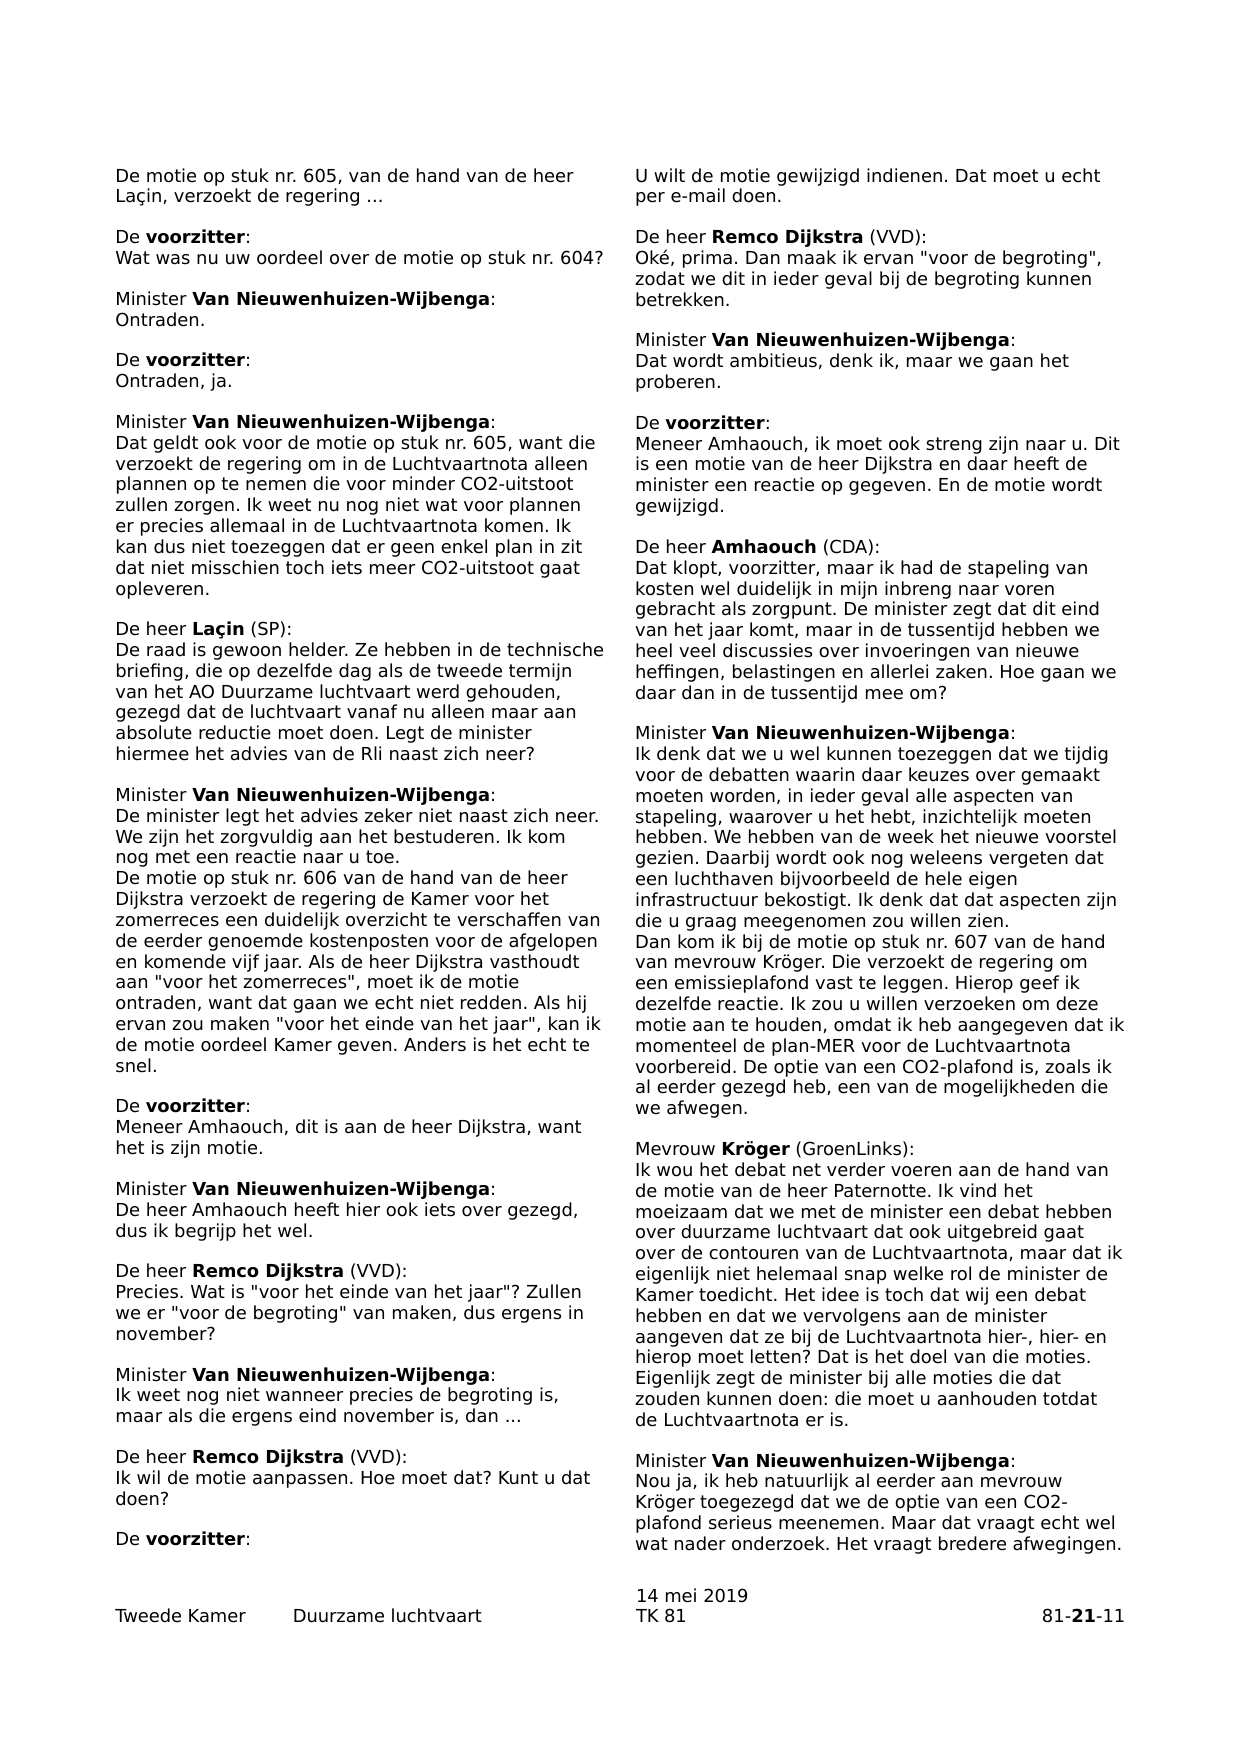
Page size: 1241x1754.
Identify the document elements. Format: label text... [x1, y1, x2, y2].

text Wat was nu uw oordeel over de motie op stuk nr. 604? [115, 248, 605, 268]
text Dat klopt, voorzitter, maar ik had de stapeling van kosten wel duidelijk in mijn inbreng naar voren gebracht als zorgpunt. De minister zegt dat dit eind van het jaar komt, maar in de tussentijd hebben we heel veel discussies over invoeringen van nieuwe heffingen, belastingen en allerlei zaken. Hoe gaan we daar dan in de tussentijd mee om? [635, 557, 1125, 703]
text Nou ja, ik heb natuurlijk al eerder aan mevrouw Kröger toegezegd dat we de optie van een CO2-plafond serieus meenemen. Maar dat vraagt echt wel wat nader onderzoek. Het vraagt bredere afwegingen. [635, 1471, 1125, 1554]
text Minister Van Nieuwenhuizen-Wijbenga: [635, 723, 1125, 744]
text De heer Remco Dijkstra (VVD): [635, 227, 1125, 248]
text De motie op stuk nr. 605, van de hand van de heer Laçin, verzoekt de regering ... [115, 165, 605, 207]
text Ik wou het debat net verder voeren aan de hand van de motie van de heer Paternotte. Ik vind het moeizaam dat we met de minister een debat hebben over duurzame luchtvaart dat ook uitgebreid gaat over de contouren van de Luchtvaartnota, maar dat ik eigenlijk niet helemaal snap welke rol de minister de Kamer toedicht. Het idee is toch dat wij een debat hebben en dat we vervolgens aan de minister aangeven dat ze bij de Luchtvaartnota hier-, hier- en hierop moet letten? Dat is het doel van die moties. Eigenlijk zegt de minister bij alle moties die dat zouden kunnen doen: die moet u aanhouden totdat de Luchtvaartnota er is. [635, 1160, 1125, 1431]
text De voorzitter: [115, 350, 605, 371]
text De heer Amhaouch (CDA): [635, 537, 1125, 557]
text De voorzitter: [115, 1529, 605, 1550]
text Dat geldt ook voor de motie op stuk nr. 605, want die verzoekt de regering om in de Luchtvaartnota alleen plannen op te nemen die voor minder CO2-uitstoot zullen zorgen. Ik weet nu nog niet wat voor plannen er precies allemaal in de Luchtvaartnota komen. Ik kan dus niet toezeggen dat er geen enkel plan in zit dat niet misschien toch iets meer CO2-uitstoot gaat opleveren. [115, 432, 605, 599]
text Minister Van Nieuwenhuizen-Wijbenga: [115, 412, 605, 432]
text Precies. Wat is "voor het einde van het jaar"? Zullen we er "voor de begroting" van maken, dus ergens in november? [115, 1282, 605, 1344]
text Meneer Amhaouch, dit is aan de heer Dijkstra, want het is zijn motie. [115, 1117, 605, 1159]
text Ik weet nog niet wanneer precies de begroting is, maar als die ergens eind november is, dan ... [115, 1385, 605, 1427]
text Oké, prima. Dan maak ik ervan "voor de begroting", zodat we dit in ieder geval bij de begroting kunnen betrekken. [635, 248, 1125, 310]
text Ik wil de motie aanpassen. Hoe moet dat? Kunt u dat doen? [115, 1467, 605, 1509]
text De heer Laçin (SP): [115, 619, 605, 640]
text Minister Van Nieuwenhuizen-Wijbenga: [115, 288, 605, 309]
text Minister Van Nieuwenhuizen-Wijbenga: [635, 1451, 1125, 1471]
text De heer Remco Dijkstra (VVD): [115, 1447, 605, 1467]
text Dan kom ik bij de motie op stuk nr. 607 van de hand van mevrouw Kröger. Die verzoekt de regering om een emissieplafond vast te leggen. Hierop geef ik dezelfde reactie. Ik zou u willen verzoeken om deze motie aan te houden, omdat ik heb aangegeven dat ik momenteel de plan-MER voor de Luchtvaartnota voorbereid. De optie van een CO2-plafond is, zoals ik al eerder gezegd heb, een van de mogelijkheden die we afwegen. [635, 931, 1125, 1119]
text De voorzitter: [635, 413, 1125, 433]
text Minister Van Nieuwenhuizen-Wijbenga: [115, 1364, 605, 1385]
text De voorzitter: [115, 1096, 605, 1117]
text De motie op stuk nr. 606 van de hand van de heer Dijkstra verzoekt de regering de Kamer voor het zomerreces een duidelijk overzicht te verschaffen van de eerder genoemde kostenposten voor de afgelopen en komende vijf jaar. Als de heer Dijkstra vasthoudt aan "voor het zomerreces", moet ik de motie ontraden, want dat gaan we echt niet redden. Als hij ervan zou maken "voor het einde van het jaar", kan ik de motie oordeel Kamer geven. Anders is het echt te snel. [115, 868, 605, 1076]
text De minister legt het advies zeker niet naast zich neer. We zijn het zorgvuldig aan het bestuderen. Ik kom nog met een reactie naar u toe. [115, 806, 605, 868]
text De voorzitter: [115, 227, 605, 248]
text Ik denk dat we u wel kunnen toezeggen dat we tijdig voor de debatten waarin daar keuzes over gemaakt moeten worden, in ieder geval alle aspecten van stapeling, waarover u het hebt, inzichtelijk moeten hebben. We hebben van de week het nieuwe voorstel gezien. Daarbij wordt ook nog weleens vergeten dat een luchthaven bijvoorbeeld de hele eigen infrastructuur bekostigt. Ik denk dat dat aspecten zijn die u graag meegenomen zou willen zien. [635, 744, 1125, 931]
text Ontraden. [115, 309, 605, 330]
text Minister Van Nieuwenhuizen-Wijbenga: [635, 330, 1125, 351]
text Mevrouw Kröger (GroenLinks): [635, 1139, 1125, 1160]
text De heer Amhaouch heeft hier ook iets over gezegd, dus ik begrijp het wel. [115, 1199, 605, 1241]
text Minister Van Nieuwenhuizen-Wijbenga: [115, 1179, 605, 1199]
text Meneer Amhaouch, ik moet ook streng zijn naar u. Dit is een motie van de heer Dijkstra en daar heeft de minister een reactie op gegeven. En de motie wordt gewijzigd. [635, 433, 1125, 517]
text De raad is gewoon helder. Ze hebben in de technische briefing, die op dezelfde dag als de tweede termijn van het AO Duurzame luchtvaart werd gehouden, gezegd dat de luchtvaart vanaf nu alleen maar aan absolute reductie moet doen. Legt de minister hiermee het advies van de Rli naast zich neer? [115, 640, 605, 765]
text Minister Van Nieuwenhuizen-Wijbenga: [115, 785, 605, 806]
text Dat wordt ambitieus, denk ik, maar we gaan het proberen. [635, 351, 1125, 393]
text Ontraden, ja. [115, 371, 605, 392]
text De heer Remco Dijkstra (VVD): [115, 1261, 605, 1282]
text U wilt de motie gewijzigd indienen. Dat moet u echt per e-mail doen. [635, 165, 1125, 207]
